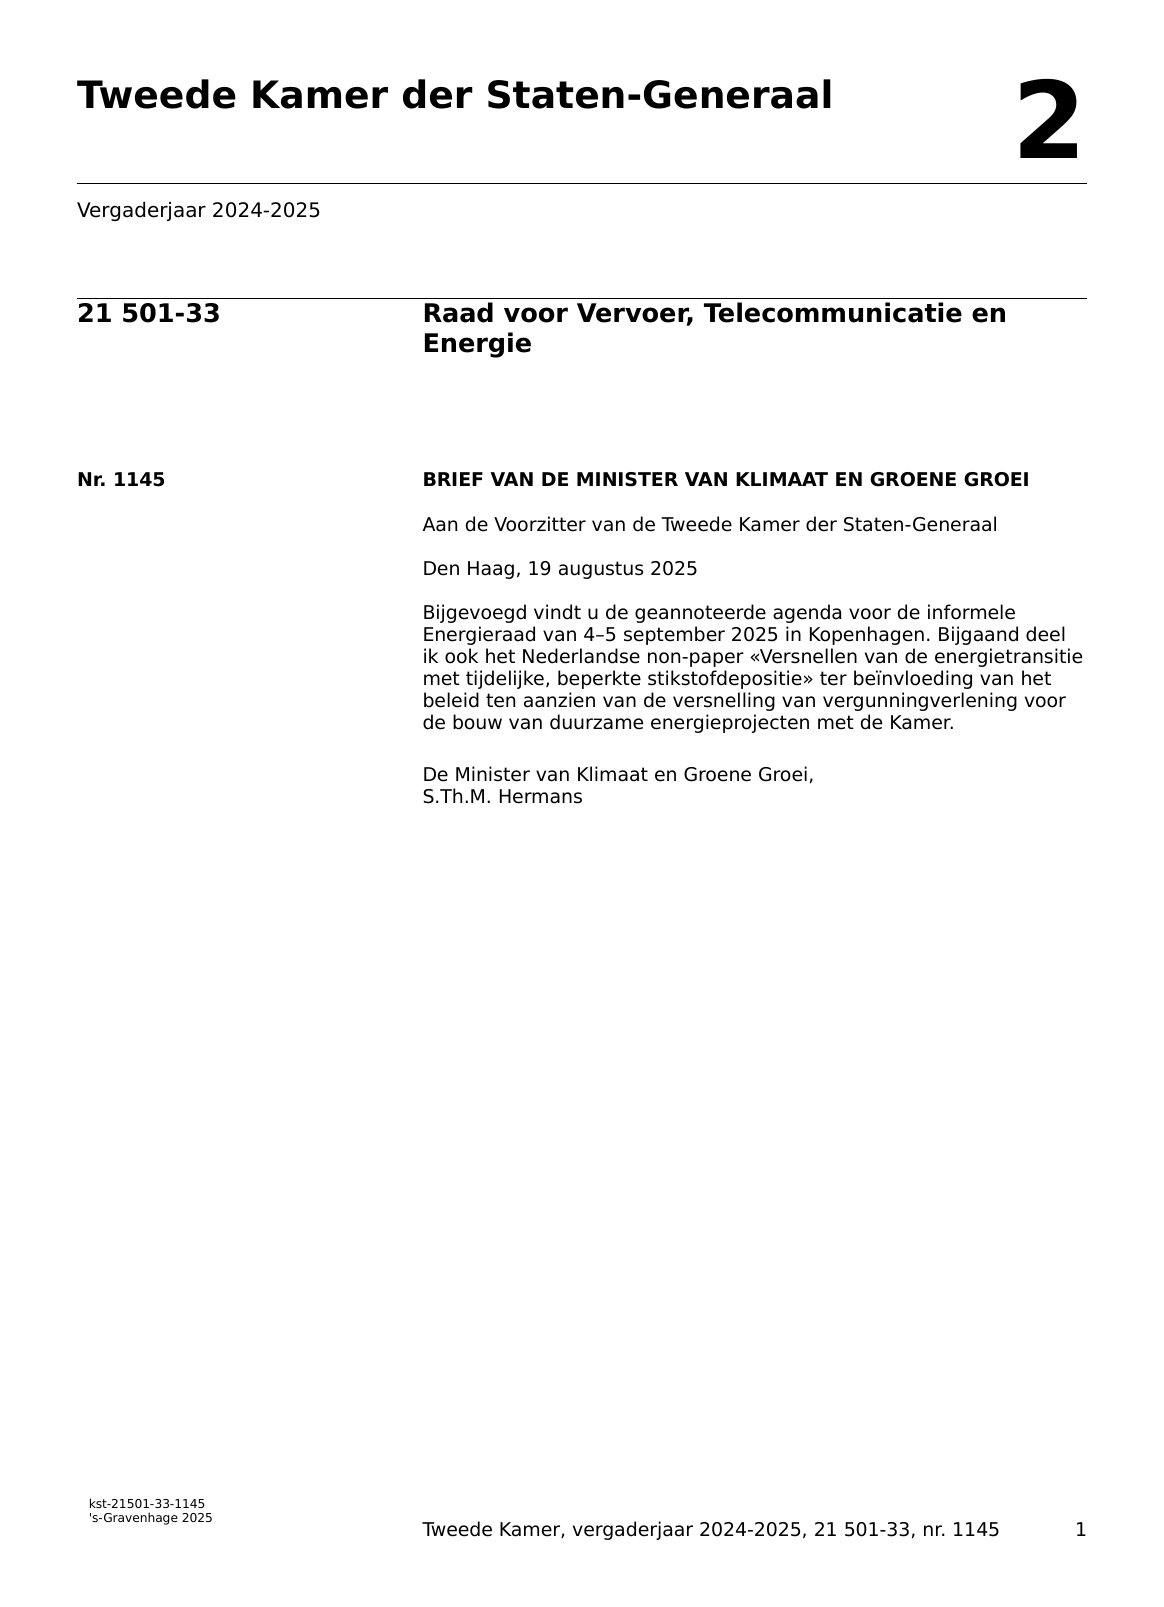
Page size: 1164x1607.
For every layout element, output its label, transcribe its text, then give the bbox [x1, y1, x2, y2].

table_cell Vergaderjaar 2024-2025 [77, 184, 1087, 298]
text Den Haag, 19 augustus 2025 [422, 558, 1087, 580]
subtitle 21 501-33 Raad voor Vervoer, Telecommunicatie en Energie [77, 299, 1087, 358]
subtitle Nr. 1145 BRIEF VAN DE MINISTER VAN KLIMAAT EN GROENE GROEI [77, 469, 1087, 491]
text Aan de Voorzitter van de Tweede Kamer der Staten-Generaal [422, 513, 1087, 536]
text De Minister van Klimaat en Groene Groei, S.Th.M. Hermans [422, 764, 1087, 808]
table_header 2 [886, 59, 1087, 183]
table_header Tweede Kamer der Staten-Generaal [77, 59, 886, 183]
text 's-Gravenhage 2025 [88, 1511, 323, 1525]
text Bijgevoegd vindt u de geannoteerde agenda voor de informele Energieraad van 4–5 september 2025 in Kopenhagen. Bijgaand deel ik ook het Nederlandse non-paper «Versnellen van de energietransitie met tijdelijke, beperkte stikstofdepositie» ter beïnvloeding van het beleid ten aanzien van de versnelling van vergunningverlening voor de bouw van duurzame energieprojecten met de Kamer. [422, 602, 1087, 734]
text kst-21501-33-1145 [88, 1497, 323, 1511]
